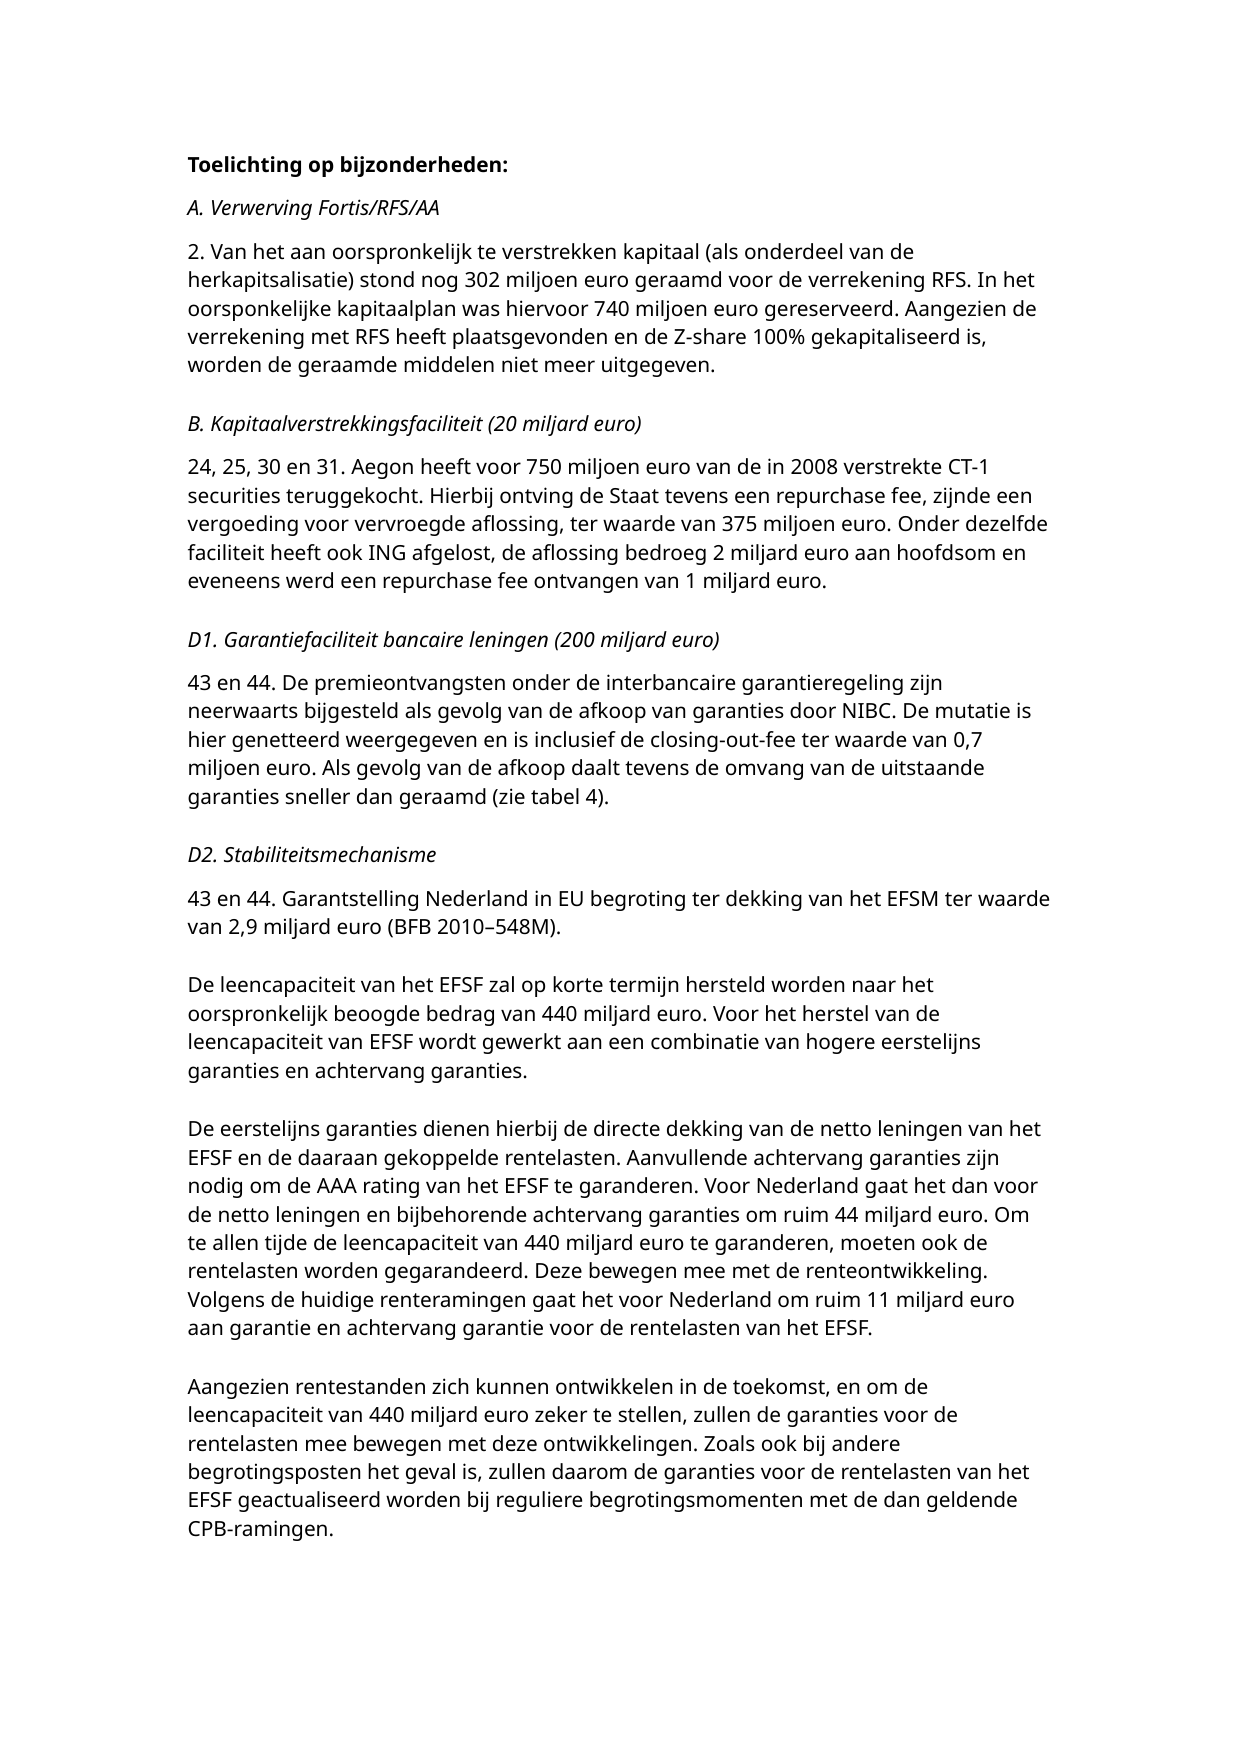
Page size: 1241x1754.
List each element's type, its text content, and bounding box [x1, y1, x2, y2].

text D2. Stabiliteitsmechanisme [187, 840, 1053, 869]
text Aangezien rentestanden zich kunnen ontwikkelen in de toekomst, en om de leencapaciteit van 440 miljard euro zeker te stellen, zullen de garanties voor de rentelasten mee bewegen met deze ontwikkelingen. Zoals ook bij andere begrotingsposten het geval is, zullen daarom de garanties voor de rentelasten van het EFSF geactualiseerd worden bij reguliere begrotingsmomenten met de dan geldende CPB-ramingen. [187, 1372, 1053, 1542]
text 43 en 44. De premieontvangsten onder de interbancaire garantieregeling zijn neerwaarts bijgesteld als gevolg van de afkoop van garanties door NIBC. De mutatie is hier genetteerd weergegeven en is inclusief de closing-out-fee ter waarde van 0,7 miljoen euro. Als gevolg van de afkoop daalt tevens de omvang van de uitstaande garanties sneller dan geraamd (zie tabel 4). [187, 668, 1053, 810]
text 24, 25, 30 en 31. Aegon heeft voor 750 miljoen euro van de in 2008 verstrekte CT-1 securities teruggekocht. Hierbij ontving de Staat tevens een repurchase fee, zijnde een vergoeding voor vervroegde aflossing, ter waarde van 375 miljoen euro. Onder dezelfde faciliteit heeft ook ING afgelost, de aflossing bedroeg 2 miljard euro aan hoofdsom en eveneens werd een repurchase fee ontvangen van 1 miljard euro. [187, 452, 1053, 595]
text B. Kapitaalverstrekkingsfaciliteit (20 miljard euro) [187, 409, 1053, 437]
text De eerstelijns garanties dienen hierbij de directe dekking van de netto leningen van het EFSF en de daaraan gekoppelde rentelasten. Aanvullende achtervang garanties zijn nodig om de AAA rating van het EFSF te garanderen. Voor Nederland gaat het dan voor de netto leningen en bijbehorende achtervang garanties om ruim 44 miljard euro. Om te allen tijde de leencapaciteit van 440 miljard euro te garanderen, moeten ook de rentelasten worden gegarandeerd. Deze bewegen mee met de renteontwikkeling. Volgens de huidige renteramingen gaat het voor Nederland om ruim 11 miljard euro aan garantie en achtervang garantie voor de rentelasten van het EFSF. [187, 1114, 1053, 1342]
text D1. Garantiefaciliteit bancaire leningen (200 miljard euro) [187, 625, 1053, 653]
text A. Verwerving Fortis/RFS/AA [187, 193, 1053, 222]
text 2. Van het aan oorspronkelijk te verstrekken kapitaal (als onderdeel van de herkapitsalisatie) stond nog 302 miljoen euro geraamd voor de verrekening RFS. In het oorsponkelijke kapitaalplan was hiervoor 740 miljoen euro gereserveerd. Aangezien de verrekening met RFS heeft plaatsgevonden en de Z-share 100% gekapitaliseerd is, worden de geraamde middelen niet meer uitgegeven. [187, 237, 1053, 379]
text De leencapaciteit van het EFSF zal op korte termijn hersteld worden naar het oorspronkelijk beoogde bedrag van 440 miljard euro. Voor het herstel van de leencapaciteit van EFSF wordt gewerkt aan een combinatie van hogere eerstelijns garanties en achtervang garanties. [187, 971, 1053, 1084]
text Toelichting op bijzonderheden: [187, 150, 1053, 178]
text 43 en 44. Garantstelling Nederland in EU begroting ter dekking van het EFSM ter waarde van 2,9 miljard euro (BFB 2010–548M). [187, 884, 1053, 941]
